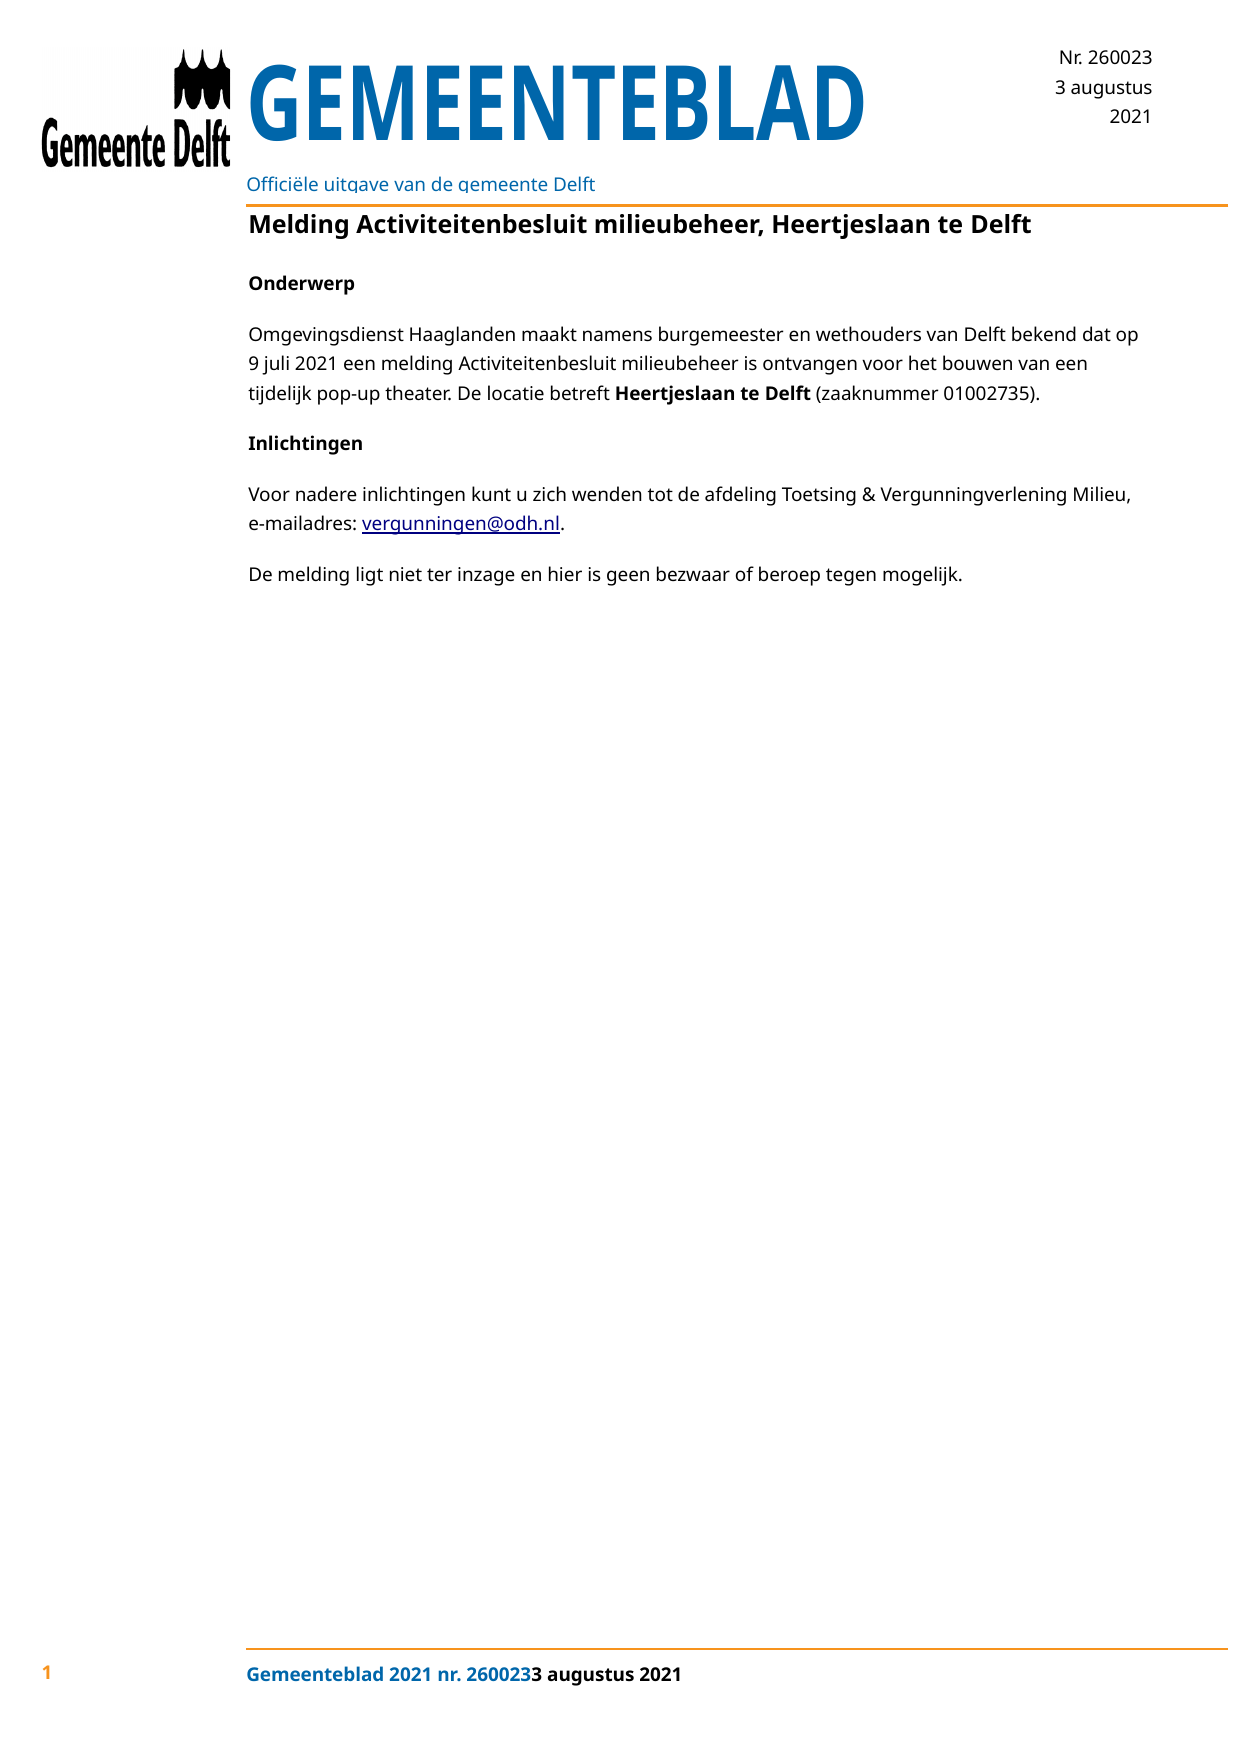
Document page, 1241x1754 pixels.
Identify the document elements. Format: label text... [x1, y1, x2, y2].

text Omgevingsdienst Haaglanden maakt namens burgemeester en wethouders van Delft bekend dat op 9 juli 2021 een melding Activiteitenbesluit milieubeheer is ontvangen voor het bouwen van een tijdelijk pop-up theater. De locatie betreft Heertjeslaan te Delft (zaaknummer 01002735). [248, 321, 1152, 406]
picture [41, 47, 231, 172]
text Onderwerp [248, 270, 1152, 296]
text Melding Activiteitenbesluit milieubeheer, Heertjeslaan te Delft [248, 207, 1152, 241]
text Inlichtingen [248, 430, 1152, 456]
text De melding ligt niet ter inzage en hier is geen bezwaar of beroep tegen mogelijk. [248, 561, 1152, 586]
text Voor nadere inlichtingen kunt u zich wenden tot de afdeling Toetsing & Vergunningverlening Milieu, e-mailadres: vergunningen@odh.nl. [248, 481, 1152, 536]
